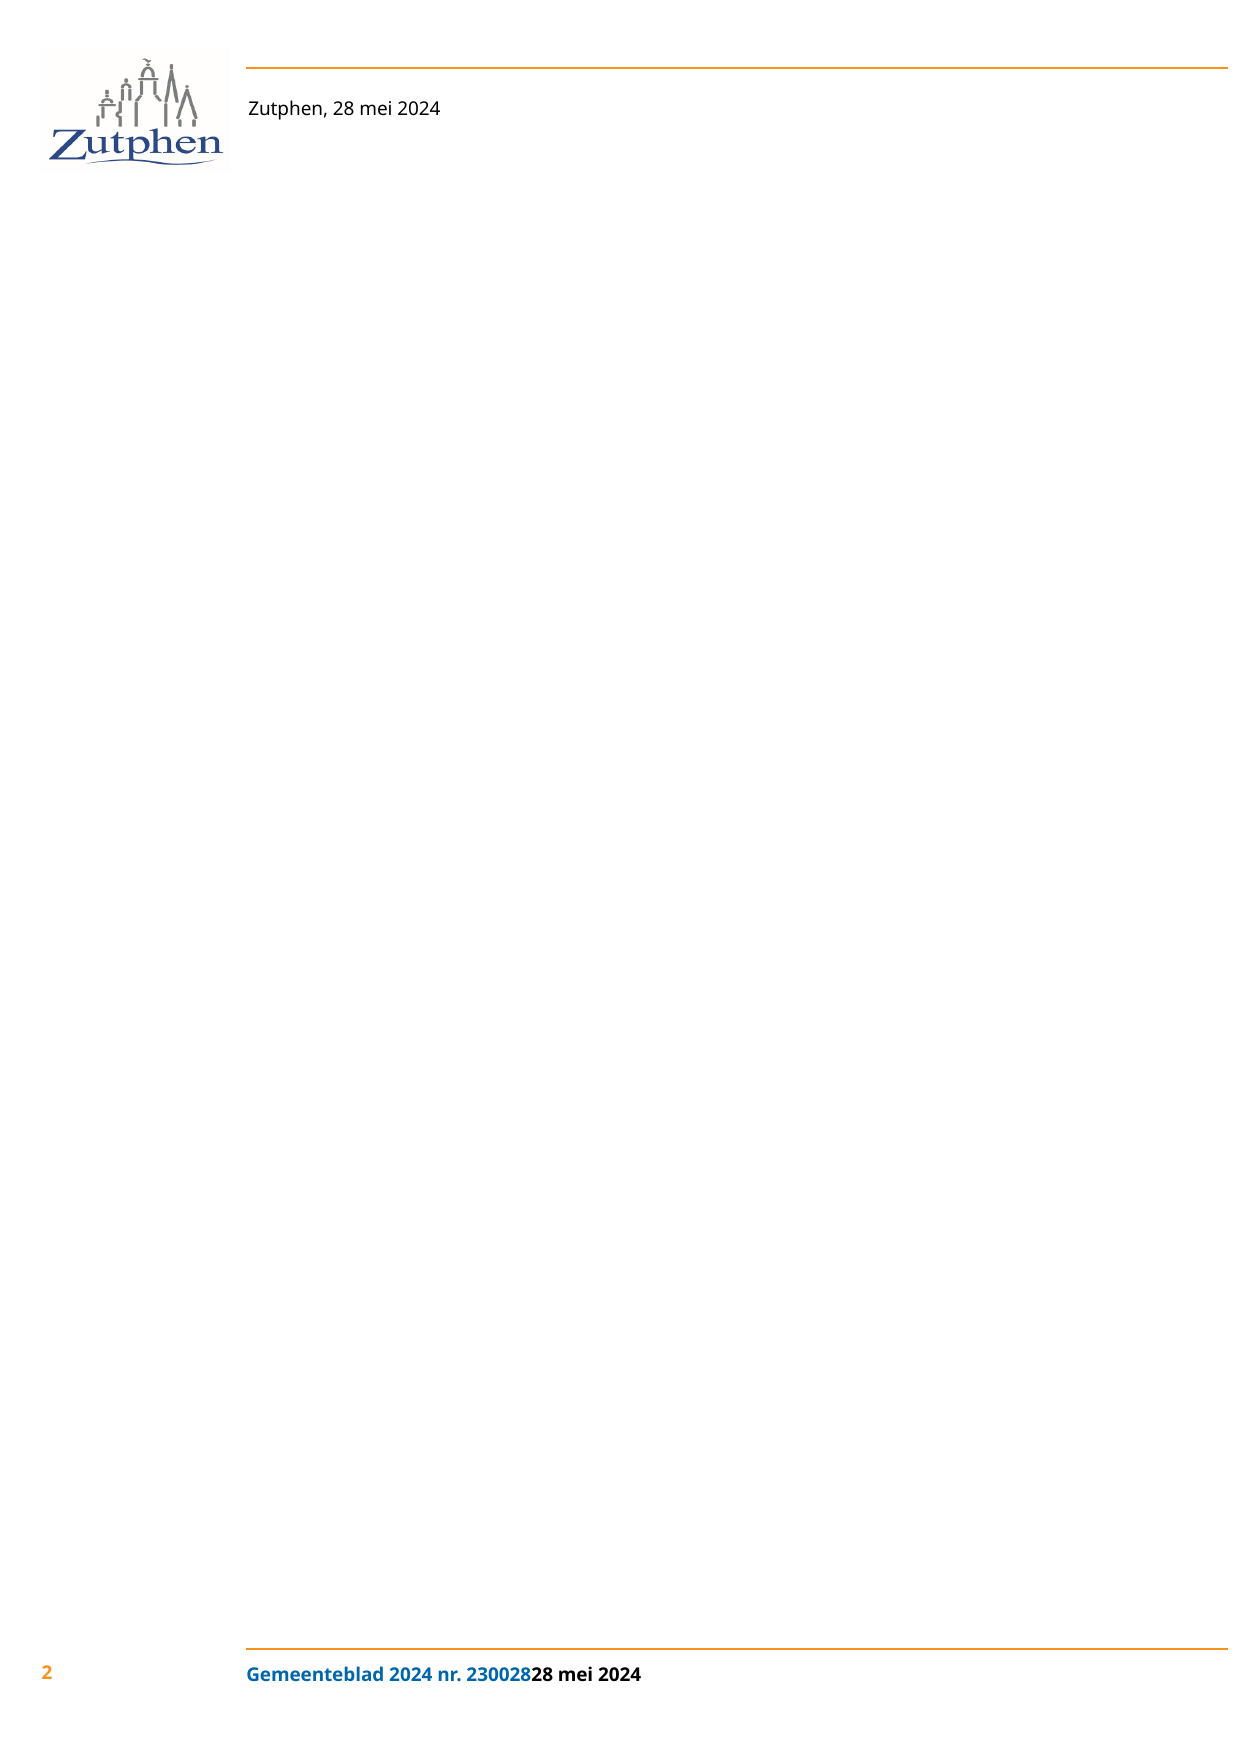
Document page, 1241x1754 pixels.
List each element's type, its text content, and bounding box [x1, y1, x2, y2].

text Zutphen, 28 mei 2024 [248, 95, 1152, 121]
picture [41, 47, 231, 172]
